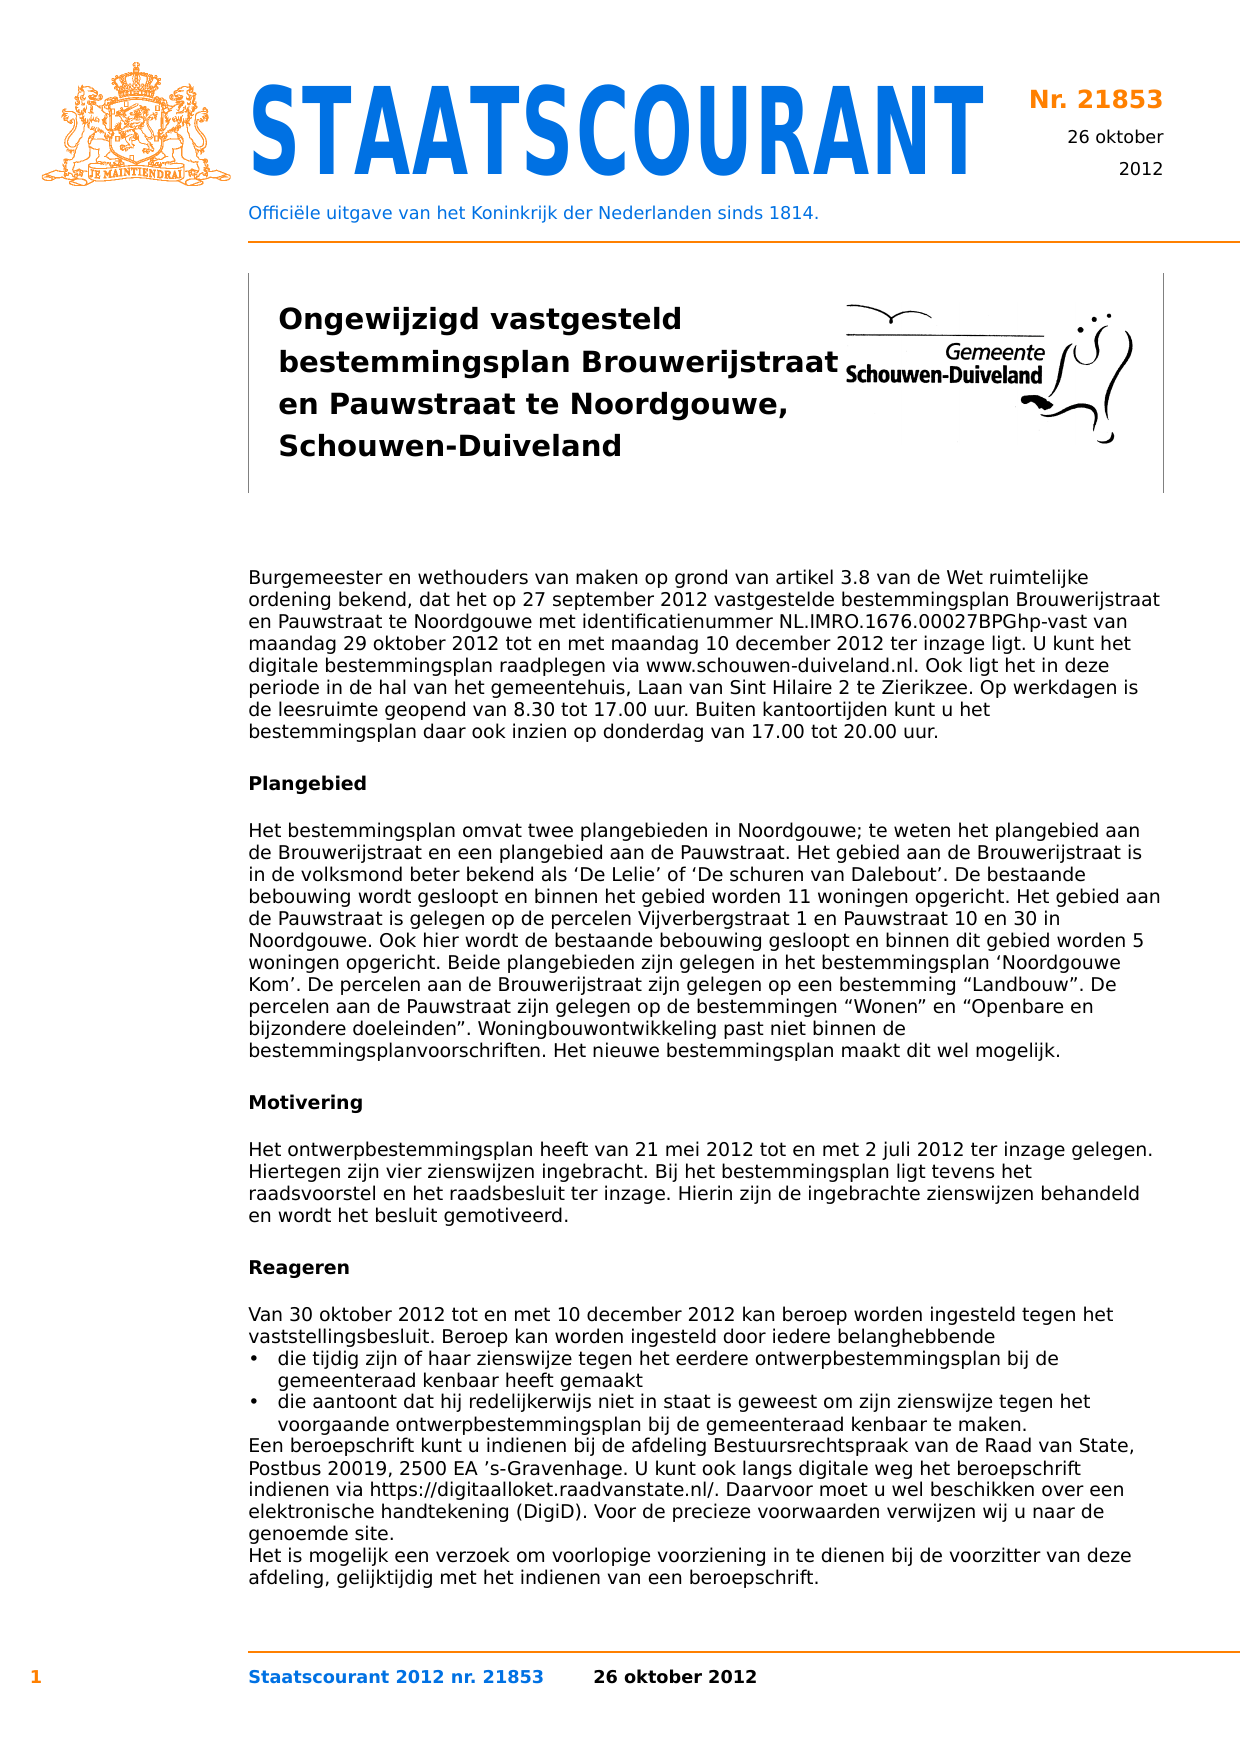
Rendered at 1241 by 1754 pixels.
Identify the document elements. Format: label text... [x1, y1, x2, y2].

table_header [25, 62, 248, 241]
table_header STAATSCOURANT [248, 62, 998, 203]
table_cell 26 oktober [998, 121, 1240, 153]
subtitle Motivering [248, 1092, 1163, 1114]
table_cell Officiële uitgave van het Koninkrijk der Nederlanden sinds 1814. [248, 203, 1240, 241]
table_cell 2012 [998, 153, 1240, 203]
text • die tijdig zijn of haar zienswijze tegen het eerdere ontwerpbestemmingsplan bij de gemeenteraad kenbaar heeft gemaakt [248, 1347, 1163, 1391]
subtitle Plangebied [248, 773, 1163, 795]
subtitle Ongewijzigd vastgesteld bestemmingsplan Brouwerijstraat en Pauwstraat te Noordgouwe, Schouwen-Duiveland [249, 273, 1163, 493]
picture [844, 302, 1134, 445]
text Het ontwerpbestemmingsplan heeft van 21 mei 2012 tot en met 2 juli 2012 ter inzage gelegen. Hiertegen zijn vier zienswijzen ingebracht. Bij het bestemmingsplan ligt tevens het raadsvoorstel en het raadsbesluit ter inzage. Hierin zijn de ingebrachte zienswijzen behandeld en wordt het besluit gemotiveerd. [248, 1139, 1163, 1227]
subtitle Reageren [248, 1257, 1163, 1278]
text Het bestemmingsplan omvat twee plangebieden in Noordgouwe; te weten het plangebied aan de Brouwerijstraat en een plangebied aan de Pauwstraat. Het gebied aan de Brouwerijstraat is in de volksmond beter bekend als ‘De Lelie’ of ‘De schuren van Dalebout’. De bestaande bebouwing wordt gesloopt en binnen het gebied worden 11 woningen opgericht. Het gebied aan de Pauwstraat is gelegen op de percelen Vijverbergstraat 1 en Pauwstraat 10 en 30 in Noordgouwe. Ook hier wordt de bestaande bebouwing gesloopt en binnen dit gebied worden 5 woningen opgericht. Beide plangebieden zijn gelegen in het bestemmingsplan ‘Noordgouwe Kom’. De percelen aan de Brouwerijstraat zijn gelegen op een bestemming “Landbouw”. De percelen aan de Pauwstraat zijn gelegen op de bestemmingen “Wonen” en “Openbare en bijzondere doeleinden”. Woningbouwontwikkeling past niet binnen de bestemmingsplanvoorschriften. Het nieuwe bestemmingsplan maakt dit wel mogelijk. [248, 820, 1163, 1062]
table_header Nr. 21853 [998, 62, 1240, 121]
text Van 30 oktober 2012 tot en met 10 december 2012 kan beroep worden ingesteld tegen het vaststellingsbesluit. Beroep kan worden ingesteld door iedere belanghebbende [248, 1303, 1163, 1347]
text Burgemeester en wethouders van maken op grond van artikel 3.8 van de Wet ruimtelijke ordening bekend, dat het op 27 september 2012 vastgestelde bestemmingsplan Brouwerijstraat en Pauwstraat te Noordgouwe met identificatienummer NL.IMRO.1676.00027BPGhp-vast van maandag 29 oktober 2012 tot en met maandag 10 december 2012 ter inzage ligt. U kunt het digitale bestemmingsplan raadplegen via www.schouwen-duiveland.nl. Ook ligt het in deze periode in de hal van het gemeentehuis, Laan van Sint Hilaire 2 te Zierikzee. Op werkdagen is de leesruimte geopend van 8.30 tot 17.00 uur. Buiten kantoortijden kunt u het bestemmingsplan daar ook inzien op donderdag van 17.00 tot 20.00 uur. [248, 567, 1163, 743]
text Een beroepschrift kunt u indienen bij de afdeling Bestuursrechtspraak van de Raad van State, Postbus 20019, 2500 EA ’s-Gravenhage. U kunt ook langs digitale weg het beroepschrift indienen via https://digitaalloket.raadvanstate.nl/. Daarvoor moet u wel beschikken over een elektronische handtekening (DigiD). Voor de precieze voorwaarden verwijzen wij u naar de genoemde site. [248, 1435, 1163, 1545]
text • die aantoont dat hij redelijkerwijs niet in staat is geweest om zijn zienswijze tegen het voorgaande ontwerpbestemmingsplan bij de gemeenteraad kenbaar te maken. [248, 1391, 1163, 1435]
picture [41, 62, 231, 186]
text Het is mogelijk een verzoek om voorlopige voorziening in te dienen bij de voorzitter van deze afdeling, gelijktijdig met het indienen van een beroepschrift. [248, 1545, 1163, 1589]
